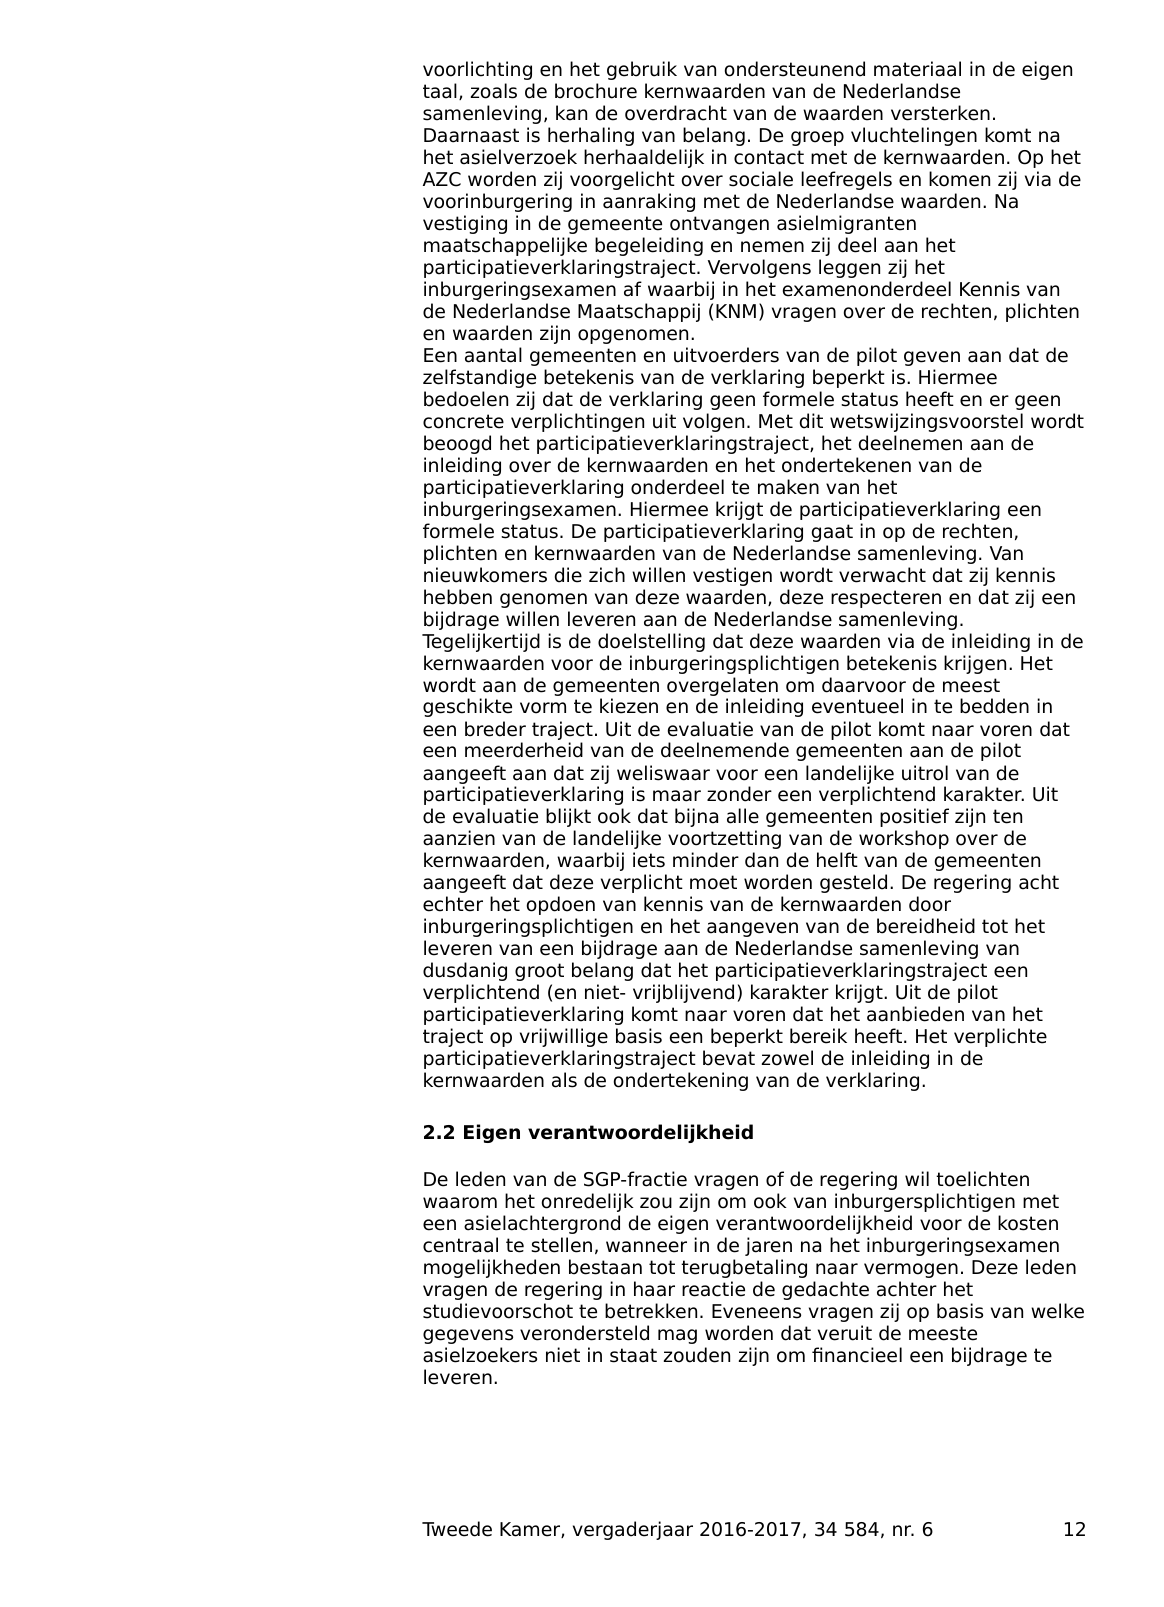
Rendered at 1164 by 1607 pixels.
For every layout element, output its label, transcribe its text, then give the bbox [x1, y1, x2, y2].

text voorlichting en het gebruik van ondersteunend materiaal in de eigen taal, zoals de brochure kernwaarden van de Nederlandse samenleving, kan de overdracht van de waarden versterken. Daarnaast is herhaling van belang. De groep vluchtelingen komt na het asielverzoek herhaaldelijk in contact met de kernwaarden. Op het AZC worden zij voorgelicht over sociale leefregels en komen zij via de voorinburgering in aanraking met de Nederlandse waarden. Na vestiging in de gemeente ontvangen asielmigranten maatschappelijke begeleiding en nemen zij deel aan het participatieverklaringstraject. Vervolgens leggen zij het inburgeringsexamen af waarbij in het examenonderdeel Kennis van de Nederlandse Maatschappij (KNM) vragen over de rechten, plichten en waarden zijn opgenomen. [422, 59, 1087, 345]
subtitle 2.2 Eigen verantwoordelijkheid [422, 1122, 1087, 1144]
text Een aantal gemeenten en uitvoerders van de pilot geven aan dat de zelfstandige betekenis van de verklaring beperkt is. Hiermee bedoelen zij dat de verklaring geen formele status heeft en er geen concrete verplichtingen uit volgen. Met dit wetswijzingsvoorstel wordt beoogd het participatieverklaringstraject, het deelnemen aan de inleiding over de kernwaarden en het ondertekenen van de participatieverklaring onderdeel te maken van het inburgeringsexamen. Hiermee krijgt de participatieverklaring een formele status. De participatieverklaring gaat in op de rechten, plichten en kernwaarden van de Nederlandse samenleving. Van nieuwkomers die zich willen vestigen wordt verwacht dat zij kennis hebben genomen van deze waarden, deze respecteren en dat zij een bijdrage willen leveren aan de Nederlandse samenleving. Tegelijkertijd is de doelstelling dat deze waarden via de inleiding in de kernwaarden voor de inburgeringsplichtigen betekenis krijgen. Het wordt aan de gemeenten overgelaten om daarvoor de meest geschikte vorm te kiezen en de inleiding eventueel in te bedden in een breder traject. Uit de evaluatie van de pilot komt naar voren dat een meerderheid van de deelnemende gemeenten aan de pilot aangeeft aan dat zij weliswaar voor een landelijke uitrol van de participatieverklaring is maar zonder een verplichtend karakter. Uit de evaluatie blijkt ook dat bijna alle gemeenten positief zijn ten aanzien van de landelijke voortzetting van de workshop over de kernwaarden, waarbij iets minder dan de helft van de gemeenten aangeeft dat deze verplicht moet worden gesteld. De regering acht echter het opdoen van kennis van de kernwaarden door inburgeringsplichtigen en het aangeven van de bereidheid tot het leveren van een bijdrage aan de Nederlandse samenleving van dusdanig groot belang dat het participatieverklaringstraject een verplichtend (en niet- vrijblijvend) karakter krijgt. Uit de pilot participatieverklaring komt naar voren dat het aanbieden van het traject op vrijwillige basis een beperkt bereik heeft. Het verplichte participatieverklaringstraject bevat zowel de inleiding in de kernwaarden als de ondertekening van de verklaring. [422, 345, 1087, 1092]
text De leden van de SGP-fractie vragen of de regering wil toelichten waarom het onredelijk zou zijn om ook van inburgersplichtigen met een asielachtergrond de eigen verantwoordelijkheid voor de kosten centraal te stellen, wanneer in de jaren na het inburgeringsexamen mogelijkheden bestaan tot terugbetaling naar vermogen. Deze leden vragen de regering in haar reactie de gedachte achter het studievoorschot te betrekken. Eveneens vragen zij op basis van welke gegevens verondersteld mag worden dat veruit de meeste asielzoekers niet in staat zouden zijn om financieel een bijdrage te leveren. [422, 1169, 1087, 1389]
